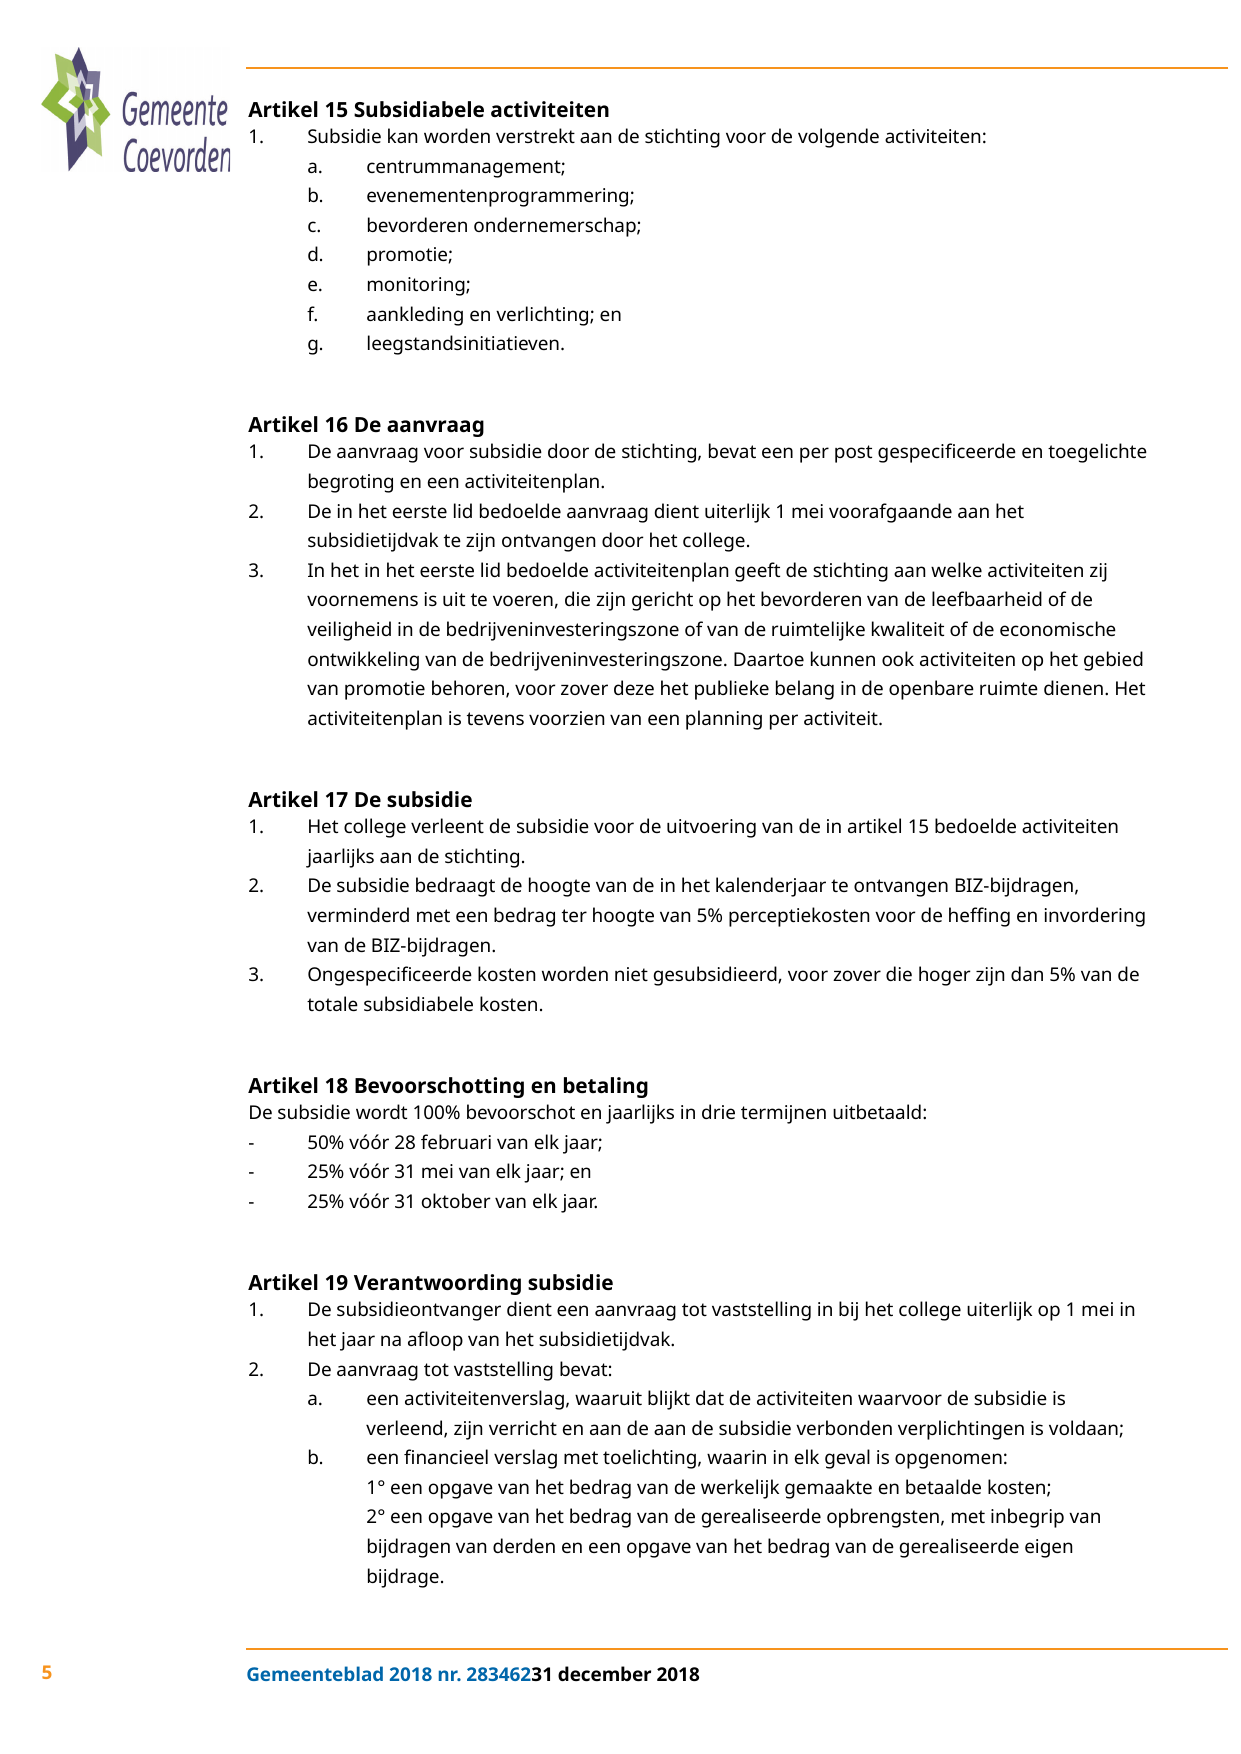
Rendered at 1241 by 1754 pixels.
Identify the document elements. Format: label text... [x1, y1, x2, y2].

list Het college verleent de subsidie voor de uitvoering van de in artikel 15 bedoelde activiteiten jaarlijks aan de stichting. [248, 813, 1152, 869]
list een activiteitenverslag, waaruit blijkt dat de activiteiten waarvoor de subsidie is verleend, zijn verricht en aan de aan de subsidie verbonden verplichtingen is voldaan; [307, 1385, 1152, 1441]
list In het in het eerste lid bedoelde activiteitenplan geeft de stichting aan welke activiteiten zij voornemens is uit te voeren, die zijn gericht op het bevorderen van de leefbaarheid of de veiligheid in de bedrijveninvesteringszone of van de ruimtelijke kwaliteit of de economische ontwikkeling van de bedrijveninvesteringszone. Daartoe kunnen ook activiteiten op het gebied van promotie behoren, voor zover deze het publieke belang in de openbare ruimte dienen. Het activiteitenplan is tevens voorzien van een planning per activiteit. [248, 557, 1152, 731]
list De subsidie bedraagt de hoogte van de in het kalenderjaar te ontvangen BIZ-bijdragen, verminderd met een bedrag ter hoogte van 5% perceptiekosten voor de heffing en invordering van de BIZ-bijdragen. [248, 873, 1152, 957]
list De aanvraag tot vaststelling bevat: [248, 1356, 1152, 1381]
text Artikel 15 Subsidiabele activiteiten [248, 95, 1152, 123]
list een financieel verslag met toelichting, waarin in elk geval is opgenomen: [307, 1444, 1152, 1470]
list 50% vóór 28 februari van elk jaar; [248, 1129, 1152, 1155]
list 25% vóór 31 mei van elk jaar; en [248, 1158, 1152, 1184]
picture [41, 47, 231, 172]
list aankleding en verlichting; en [307, 301, 1152, 326]
text De subsidie wordt 100% bevoorschot en jaarlijks in drie termijnen uitbetaald: [248, 1099, 1152, 1125]
list Subsidie kan worden verstrekt aan de stichting voor de volgende activiteiten: [248, 123, 1152, 149]
list 25% vóór 31 oktober van elk jaar. [248, 1188, 1152, 1214]
list De subsidieontvanger dient een aanvraag tot vaststelling in bij het college uiterlijk op 1 mei in het jaar na afloop van het subsidietijdvak. [248, 1297, 1152, 1352]
text Artikel 17 De subsidie [248, 785, 1152, 813]
list 2° een opgave van het bedrag van de gerealiseerde opbrengsten, met inbegrip van bijdragen van derden en een opgave van het bedrag van de gerealiseerde eigen bijdrage. [307, 1504, 1152, 1588]
list 1° een opgave van het bedrag van de werkelijk gemaakte en betaalde kosten; [307, 1474, 1152, 1500]
list monitoring; [307, 271, 1152, 297]
list Ongespecificeerde kosten worden niet gesubsidieerd, voor zover die hoger zijn dan 5% van de totale subsidiabele kosten. [248, 961, 1152, 1017]
text Artikel 18 Bevoorschotting en betaling [248, 1071, 1152, 1099]
list bevorderen ondernemerschap; [307, 212, 1152, 238]
list centrummanagement; [307, 153, 1152, 178]
list evenementenprogrammering; [307, 182, 1152, 208]
text Artikel 16 De aanvraag [248, 410, 1152, 439]
list promotie; [307, 242, 1152, 267]
list De in het eerste lid bedoelde aanvraag dient uiterlijk 1 mei voorafgaande aan het subsidietijdvak te zijn ontvangen door het college. [248, 498, 1152, 553]
list leegstandsinitiatieven. [307, 330, 1152, 356]
list De aanvraag voor subsidie door de stichting, bevat een per post gespecificeerde en toegelichte begroting en een activiteitenplan. [248, 439, 1152, 494]
text Artikel 19 Verantwoording subsidie [248, 1268, 1152, 1297]
